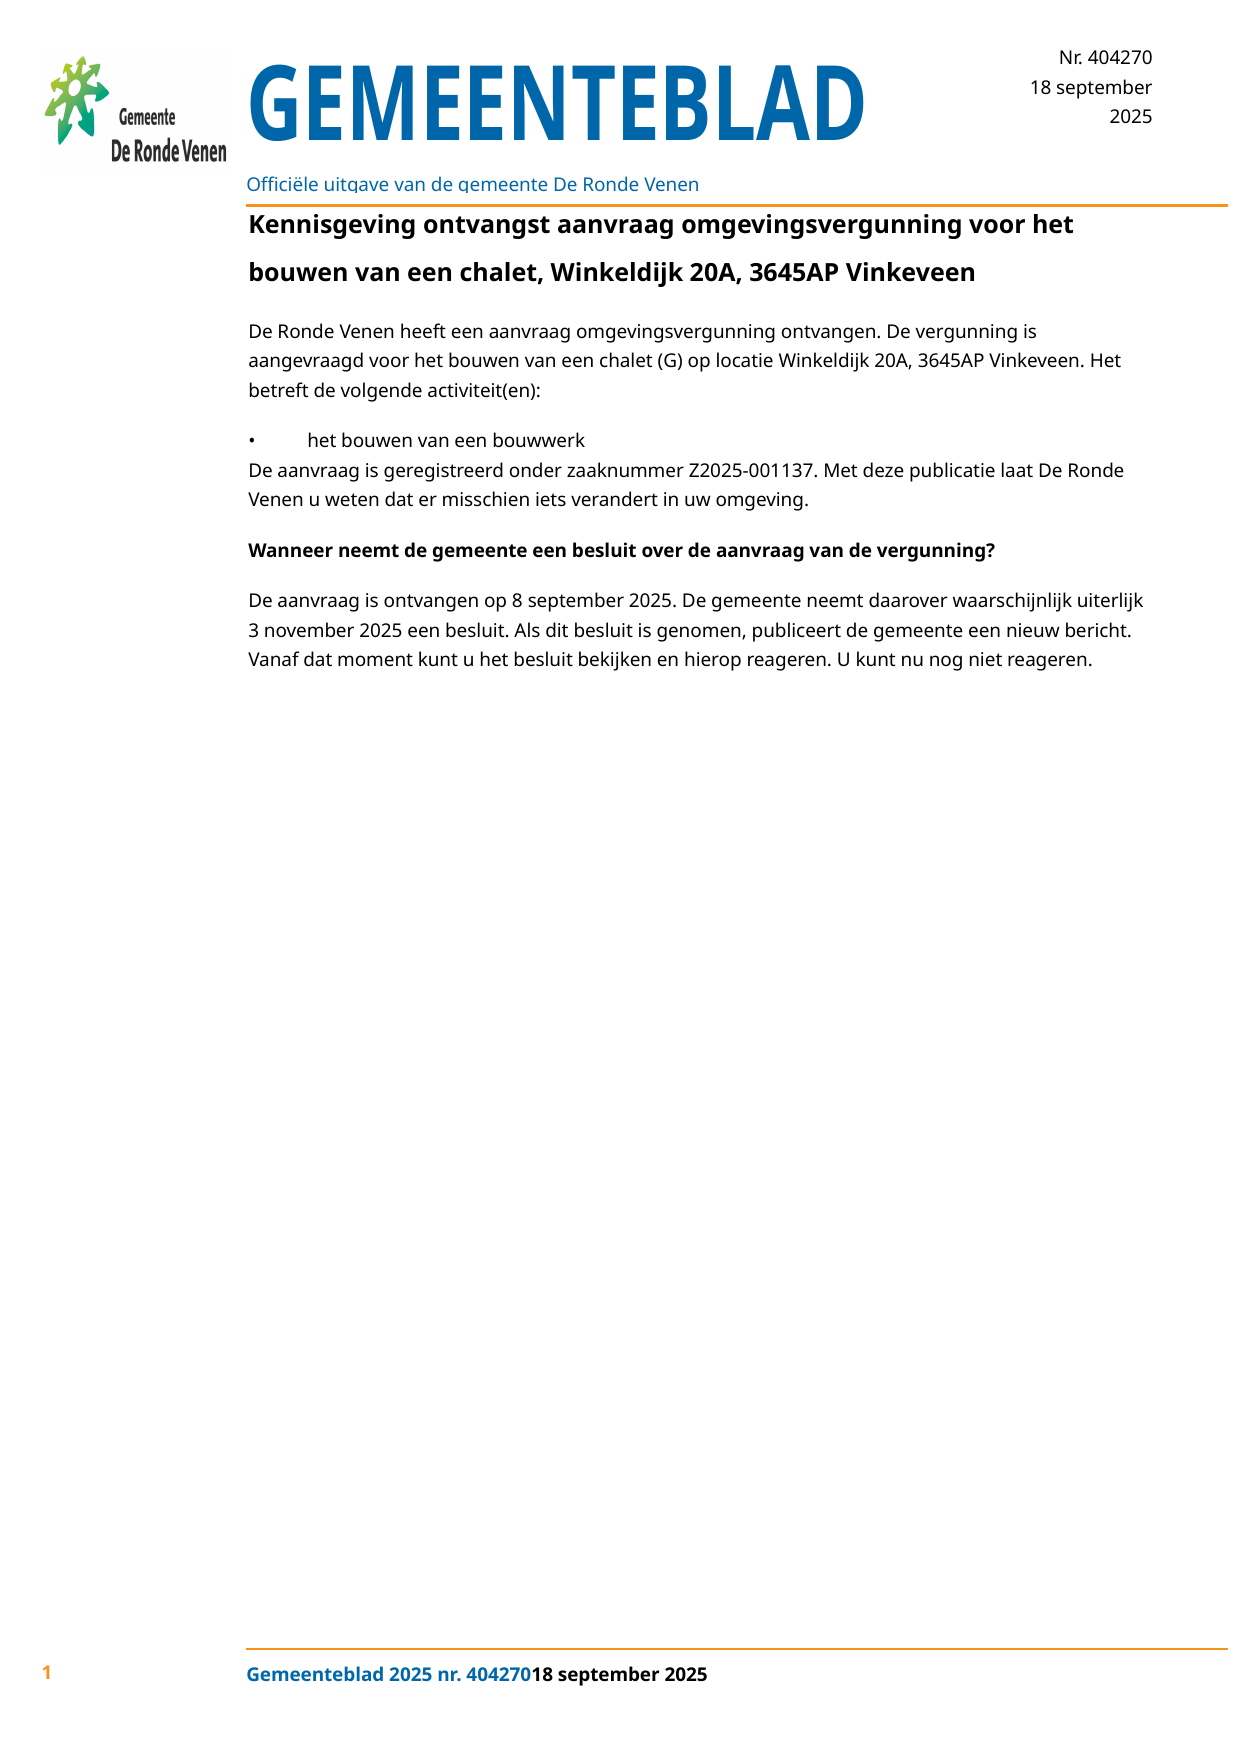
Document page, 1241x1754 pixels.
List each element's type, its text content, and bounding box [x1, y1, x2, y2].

text Wanneer neemt de gemeente een besluit over de aanvraag van de vergunning? [248, 537, 1152, 563]
text De Ronde Venen heeft een aanvraag omgevingsvergunning ontvangen. De vergunning is aangevraagd voor het bouwen van een chalet (G) op locatie Winkeldijk 20A, 3645AP Vinkeveen. Het betreft de volgende activiteit(en): [248, 318, 1152, 403]
text Kennisgeving ontvangst aanvraag omgevingsvergunning voor het bouwen van een chalet, Winkeldijk 20A, 3645AP Vinkeveen [248, 207, 1152, 288]
text De aanvraag is geregistreerd onder zaaknummer Z2025-001137. Met deze publicatie laat De Ronde Venen u weten dat er misschien iets verandert in uw omgeving. [248, 457, 1152, 512]
picture [41, 47, 231, 172]
text De aanvraag is ontvangen op 8 september 2025. De gemeente neemt daarover waarschijnlijk uiterlijk 3 november 2025 een besluit. Als dit besluit is genomen, publiceert de gemeente een nieuw bericht. Vanaf dat moment kunt u het besluit bekijken en hierop reageren. U kunt nu nog niet reageren. [248, 587, 1152, 672]
list het bouwen van een bouwwerk [248, 427, 1152, 453]
